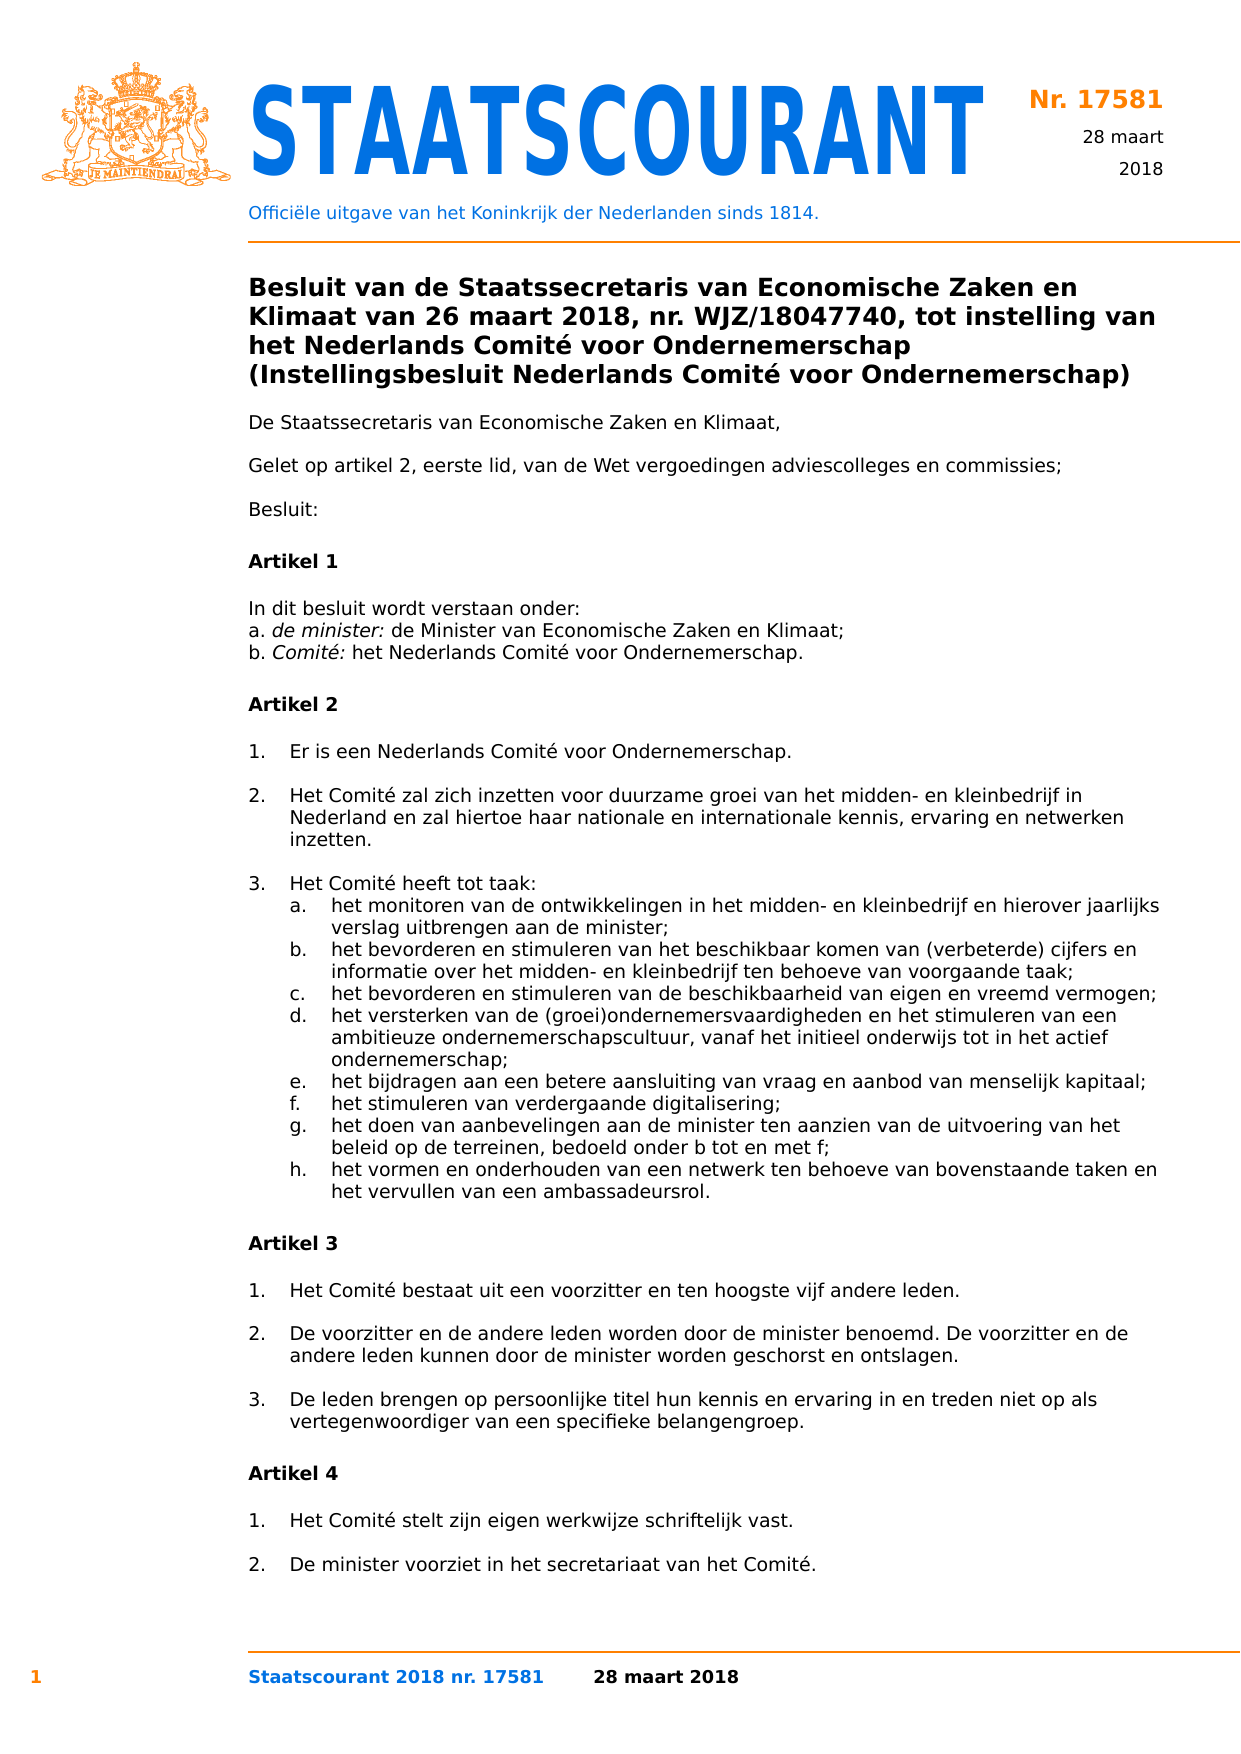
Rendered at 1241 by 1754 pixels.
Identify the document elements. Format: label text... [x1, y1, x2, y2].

text Gelet op artikel 2, eerste lid, van de Wet vergoedingen adviescolleges en commissies; [248, 455, 1163, 477]
table_header STAATSCOURANT [248, 62, 998, 203]
subtitle Artikel 2 [248, 694, 1163, 716]
text In dit besluit wordt verstaan onder: [248, 598, 1163, 620]
text 1. Het Comité stelt zijn eigen werkwijze schriftelijk vast. [248, 1510, 1163, 1532]
table_header Nr. 17581 [998, 62, 1240, 121]
text 3. De leden brengen op persoonlijke titel hun kennis en ervaring in en treden niet op als vertegenwoordiger van een specifieke belangengroep. [248, 1389, 1163, 1433]
picture [41, 62, 231, 186]
text d. het versterken van de (groei)ondernemersvaardigheden en het stimuleren van een ambitieuze ondernemerschapscultuur, vanaf het initieel onderwijs tot in het actief ondernemerschap; [289, 1005, 1163, 1071]
text a. het monitoren van de ontwikkelingen in het midden- en kleinbedrijf en hierover jaarlijks verslag uitbrengen aan de minister; [289, 895, 1163, 939]
subtitle Besluit van de Staatssecretaris van Economische Zaken en Klimaat van 26 maart 2018, nr. WJZ/18047740, tot instelling van het Nederlands Comité voor Ondernemerschap (Instellingsbesluit Nederlands Comité voor Ondernemerschap) [248, 273, 1163, 390]
text e. het bijdragen aan een betere aansluiting van vraag en aanbod van menselijk kapitaal; [289, 1071, 1163, 1093]
subtitle Artikel 1 [248, 551, 1163, 573]
text 1. Het Comité bestaat uit een voorzitter en ten hoogste vijf andere leden. [248, 1279, 1163, 1301]
text c. het bevorderen en stimuleren van de beschikbaarheid van eigen en vreemd vermogen; [289, 983, 1163, 1005]
subtitle Artikel 4 [248, 1463, 1163, 1485]
table_cell Officiële uitgave van het Koninkrijk der Nederlanden sinds 1814. [248, 203, 1240, 241]
text h. het vormen en onderhouden van een netwerk ten behoeve van bovenstaande taken en het vervullen van een ambassadeursrol. [289, 1158, 1163, 1202]
subtitle Artikel 3 [248, 1232, 1163, 1254]
text 2. De minister voorziet in het secretariaat van het Comité. [248, 1554, 1163, 1576]
text g. het doen van aanbevelingen aan de minister ten aanzien van de uitvoering van het beleid op de terreinen, bedoeld onder b tot en met f; [289, 1114, 1163, 1158]
table_cell 28 maart [998, 121, 1240, 153]
text 2. De voorzitter en de andere leden worden door de minister benoemd. De voorzitter en de andere leden kunnen door de minister worden geschorst en ontslagen. [248, 1323, 1163, 1367]
text f. het stimuleren van verdergaande digitalisering; [289, 1093, 1163, 1114]
text a. de minister: de Minister van Economische Zaken en Klimaat; [248, 620, 1163, 642]
text b. het bevorderen en stimuleren van het beschikbaar komen van (verbeterde) cijfers en informatie over het midden- en kleinbedrijf ten behoeve van voorgaande taak; [289, 939, 1163, 983]
text Besluit: [248, 499, 1163, 521]
table_cell 2018 [998, 153, 1240, 203]
text 3. Het Comité heeft tot taak: [248, 873, 1163, 895]
text 2. Het Comité zal zich inzetten voor duurzame groei van het midden- en kleinbedrijf in Nederland en zal hiertoe haar nationale en internationale kennis, ervaring en netwerken inzetten. [248, 785, 1163, 851]
text 1. Er is een Nederlands Comité voor Ondernemerschap. [248, 741, 1163, 763]
text De Staatssecretaris van Economische Zaken en Klimaat, [248, 412, 1163, 433]
table_header [25, 62, 248, 241]
text b. Comité: het Nederlands Comité voor Ondernemerschap. [248, 642, 1163, 664]
